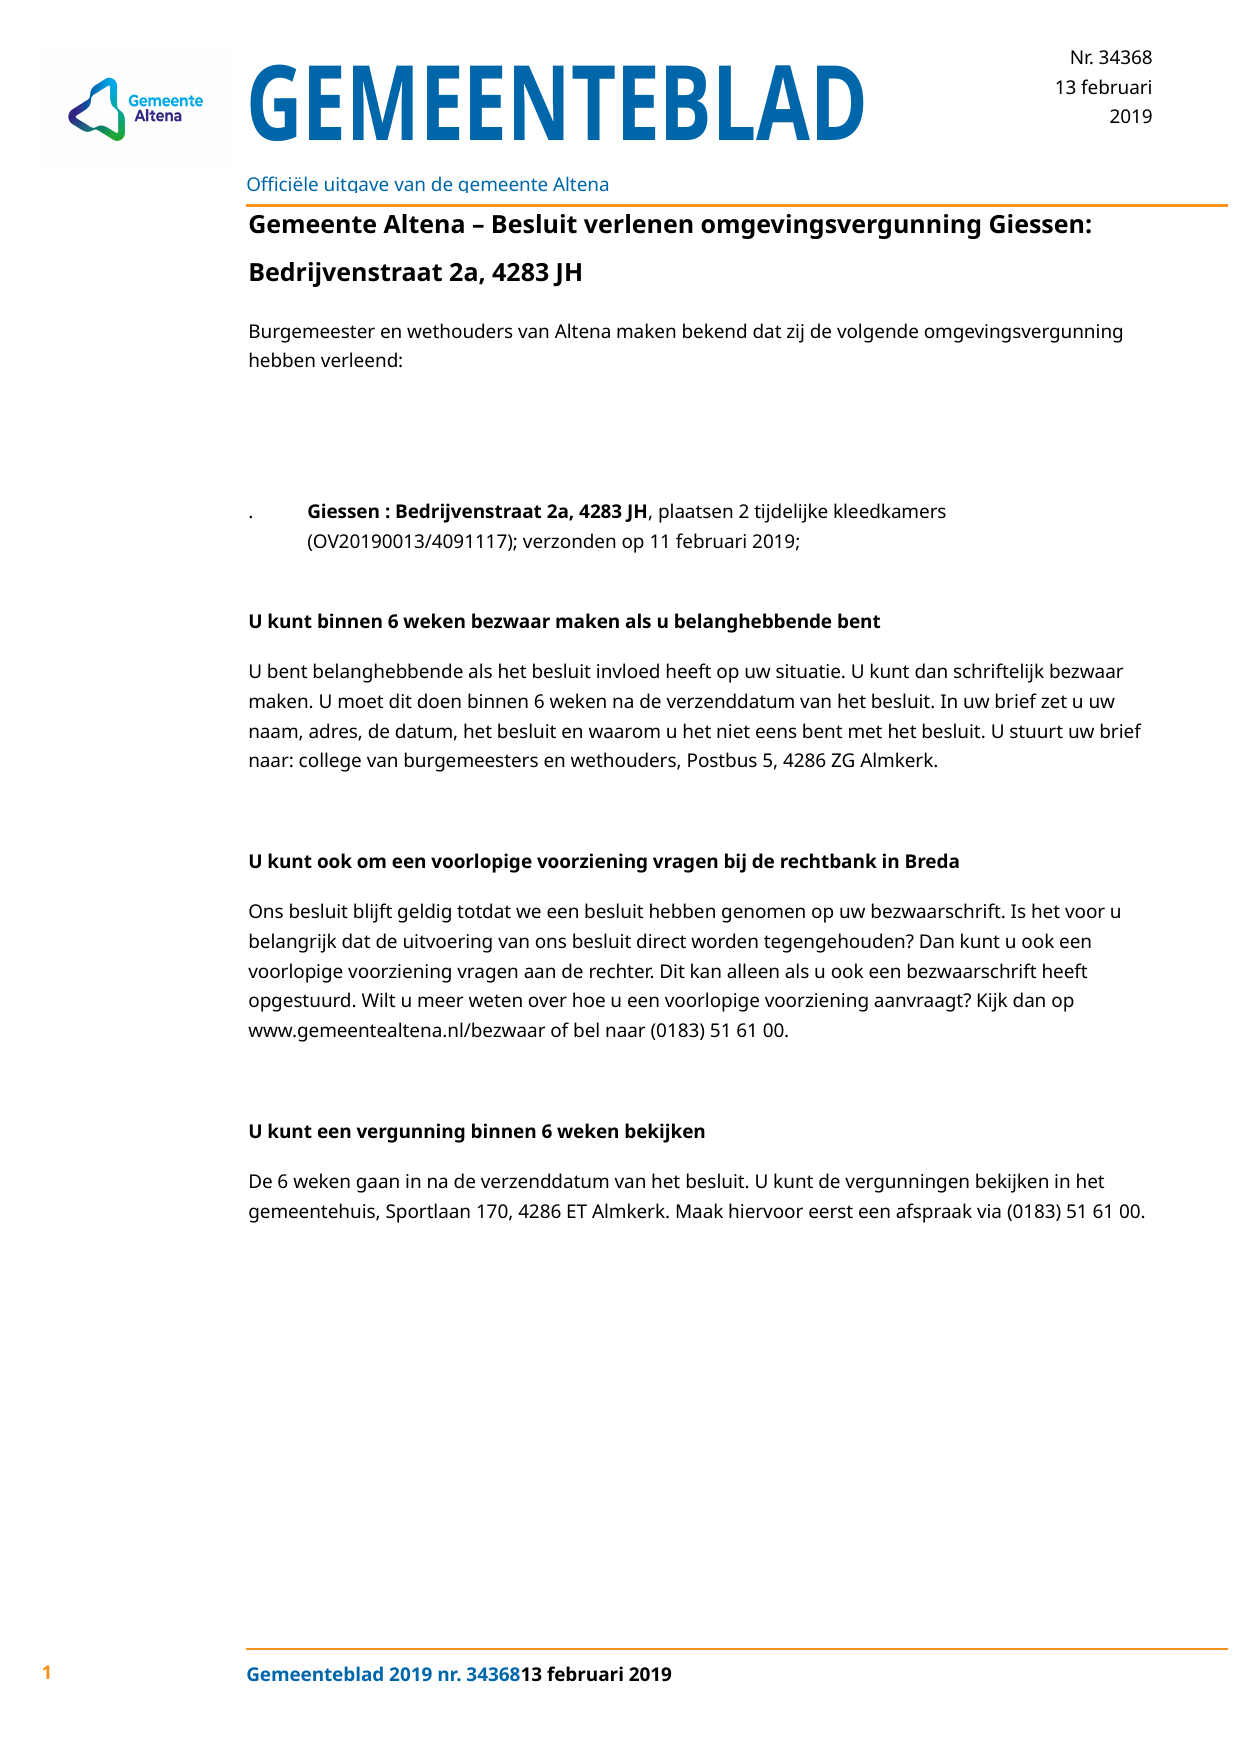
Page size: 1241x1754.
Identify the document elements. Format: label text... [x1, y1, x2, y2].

text Gemeente Altena – Besluit verlenen omgevingsvergunning Giessen: Bedrijvenstraat 2a, 4283 JH [248, 207, 1152, 288]
list Giessen : Bedrijvenstraat 2a, 4283 JH, plaatsen 2 tijdelijke kleedkamers (OV20190013/4091117); verzonden op 11 februari 2019; [248, 499, 1152, 554]
text U kunt een vergunning binnen 6 weken bekijken [248, 1118, 1152, 1144]
text Ons besluit blijft geldig totdat we een besluit hebben genomen op uw bezwaarschrift. Is het voor u belangrijk dat de uitvoering van ons besluit direct worden tegengehouden? Dan kunt u ook een voorlopige voorziening vragen aan de rechter. Dit kan alleen als u ook een bezwaarschrift heeft opgestuurd. Wilt u meer weten over hoe u een voorlopige voorziening aanvraagt? Kijk dan op www.gemeentealtena.nl/bezwaar of bel naar (0183) 51 61 00. [248, 899, 1152, 1043]
text De 6 weken gaan in na de verzenddatum van het besluit. U kunt de vergunningen bekijken in het gemeentehuis, Sportlaan 170, 4286 ET Almkerk. Maak hiervoor eerst een afspraak via (0183) 51 61 00. [248, 1168, 1152, 1224]
text Burgemeester en wethouders van Altena maken bekend dat zij de volgende omgevingsvergunning hebben verleend: [248, 318, 1152, 373]
text U bent belanghebbende als het besluit invloed heeft op uw situatie. U kunt dan schriftelijk bezwaar maken. U moet dit doen binnen 6 weken na de verzenddatum van het besluit. In uw brief zet u uw naam, adres, de datum, het besluit en waarom u het niet eens bent met het besluit. U stuurt uw brief naar: college van burgemeesters en wethouders, Postbus 5, 4286 ZG Almkerk. [248, 659, 1152, 773]
text U kunt ook om een voorlopige voorziening vragen bij de rechtbank in Breda [248, 848, 1152, 874]
text U kunt binnen 6 weken bezwaar maken als u belanghebbende bent [248, 608, 1152, 634]
picture [41, 47, 231, 172]
